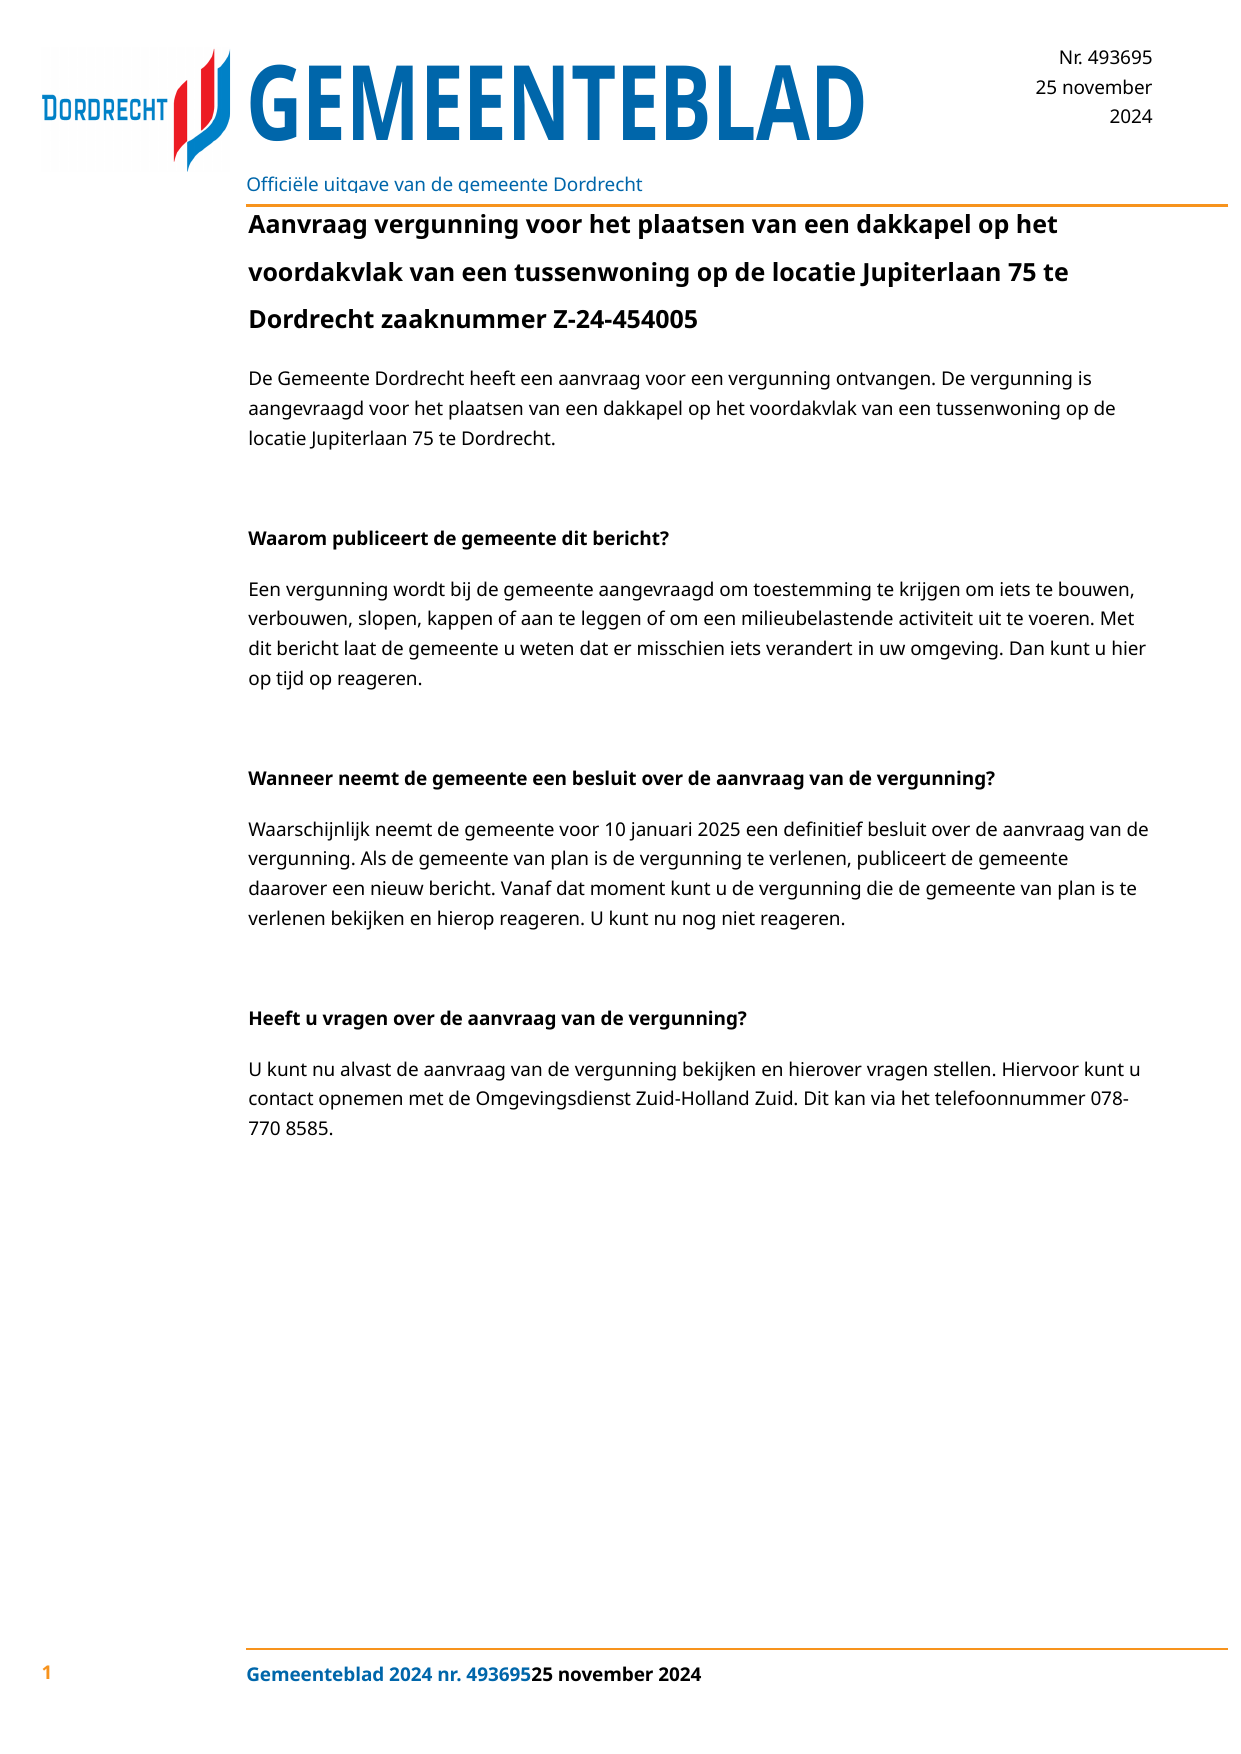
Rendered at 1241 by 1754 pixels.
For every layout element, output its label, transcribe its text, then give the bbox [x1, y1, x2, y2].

text Heeft u vragen over de aanvraag van de vergunning? [248, 1006, 1152, 1031]
text Waarom publiceert de gemeente dit bericht? [248, 526, 1152, 551]
text Wanneer neemt de gemeente een besluit over de aanvraag van de vergunning? [248, 766, 1152, 791]
text Aanvraag vergunning voor het plaatsen van een dakkapel op het voordakvlak van een tussenwoning op de locatie Jupiterlaan 75 te Dordrecht zaaknummer Z-24-454005 [248, 207, 1152, 336]
text De Gemeente Dordrecht heeft een aanvraag voor een vergunning ontvangen. De vergunning is aangevraagd voor het plaatsen van een dakkapel op het voordakvlak van een tussenwoning op de locatie Jupiterlaan 75 te Dordrecht. [248, 366, 1152, 450]
text Een vergunning wordt bij de gemeente aangevraagd om toestemming te krijgen om iets te bouwen, verbouwen, slopen, kappen of aan te leggen of om een milieubelastende activiteit uit te voeren. Met dit bericht laat de gemeente u weten dat er misschien iets verandert in uw omgeving. Dan kunt u hier op tijd op reageren. [248, 576, 1152, 690]
picture [41, 47, 231, 172]
text U kunt nu alvast de aanvraag van de vergunning bekijken en hierover vragen stellen. Hiervoor kunt u contact opnemen met de Omgevingsdienst Zuid-Holland Zuid. Dit kan via het telefoonnummer 078-770 8585. [248, 1056, 1152, 1141]
text Waarschijnlijk neemt de gemeente voor 10 januari 2025 een definitief besluit over de aanvraag van de vergunning. Als de gemeente van plan is de vergunning te verlenen, publiceert de gemeente daarover een nieuw bericht. Vanaf dat moment kunt u de vergunning die de gemeente van plan is te verlenen bekijken en hierop reageren. U kunt nu nog niet reageren. [248, 816, 1152, 930]
